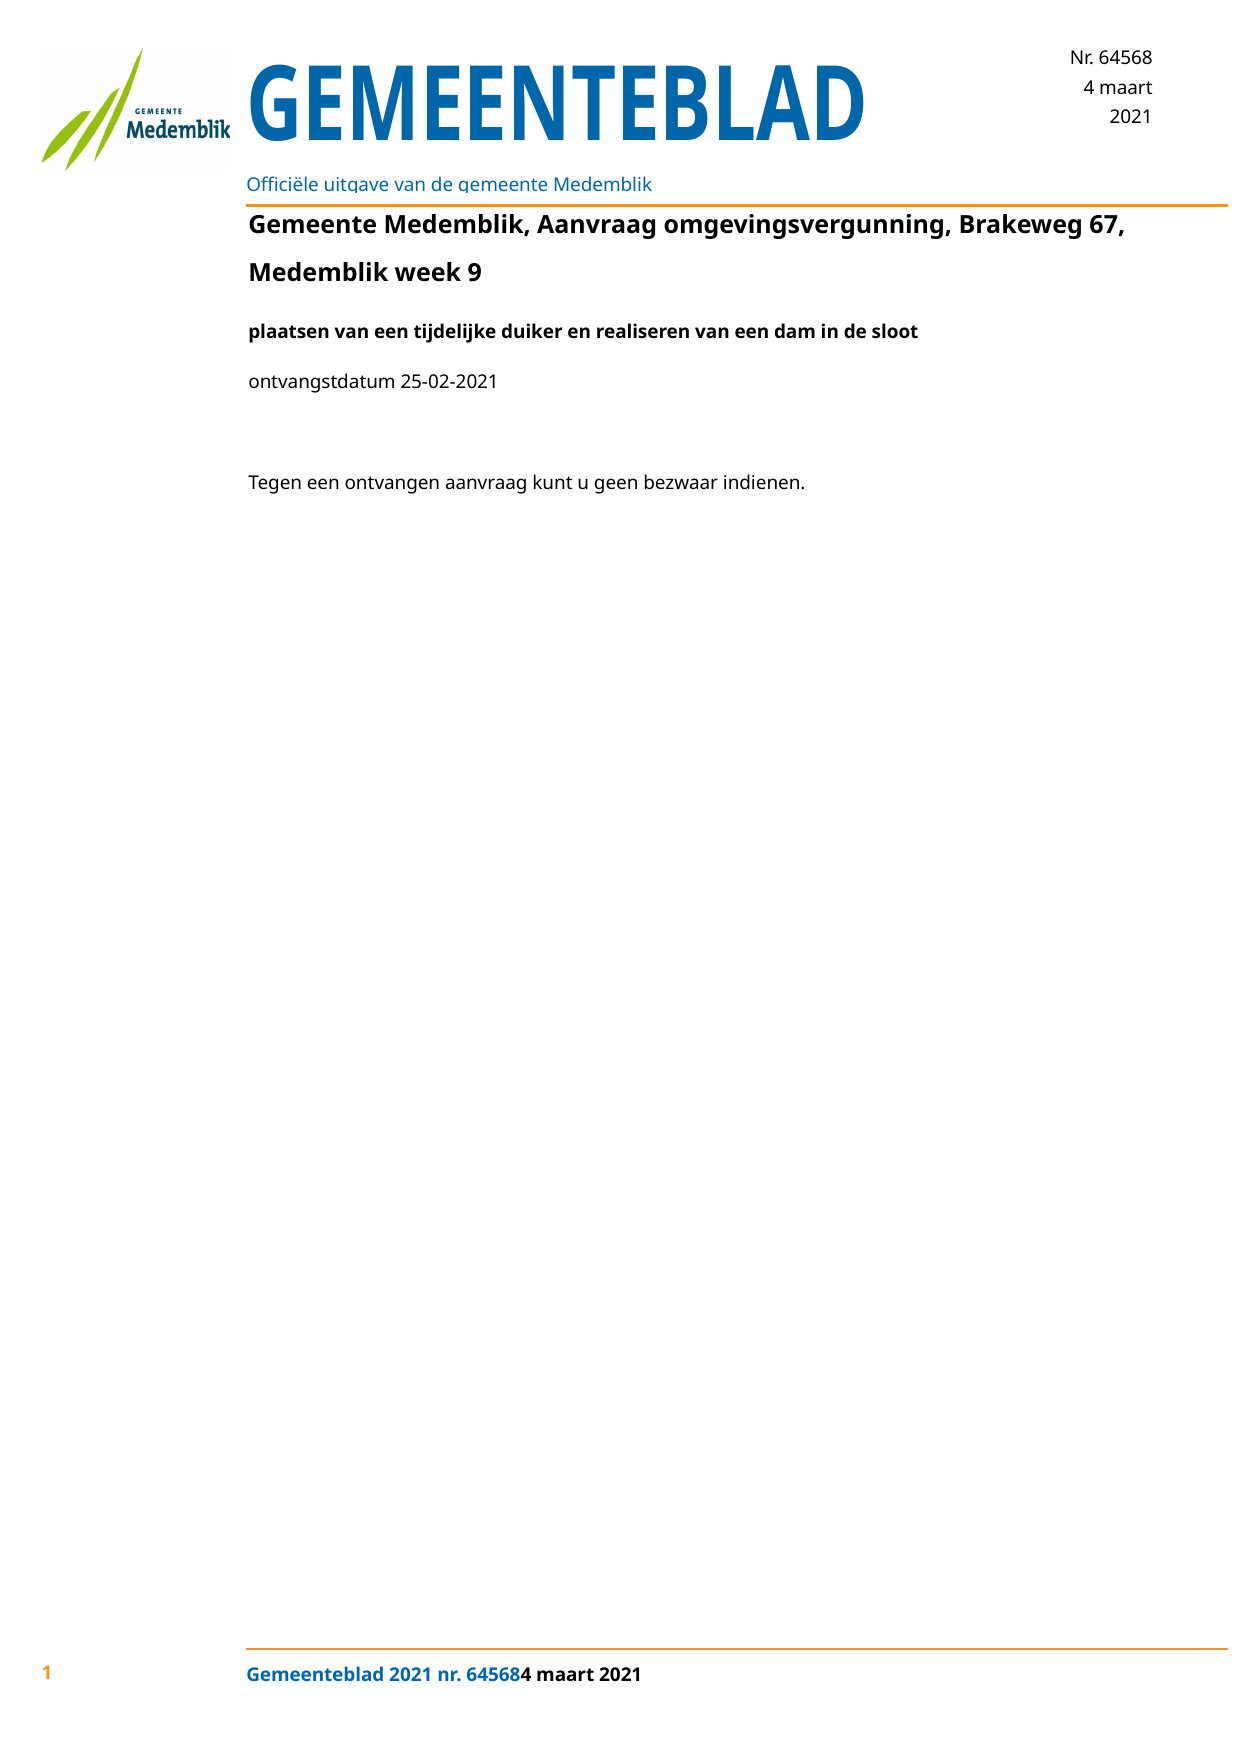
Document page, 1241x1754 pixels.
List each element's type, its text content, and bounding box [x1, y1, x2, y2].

picture [41, 47, 231, 172]
text Tegen een ontvangen aanvraag kunt u geen bezwaar indienen. [248, 469, 1152, 495]
text Gemeente Medemblik, Aanvraag omgevingsvergunning, Brakeweg 67, Medemblik week 9 [248, 207, 1152, 288]
text ontvangstdatum 25-02-2021 [248, 368, 1152, 394]
text plaatsen van een tijdelijke duiker en realiseren van een dam in de sloot [248, 318, 1152, 344]
